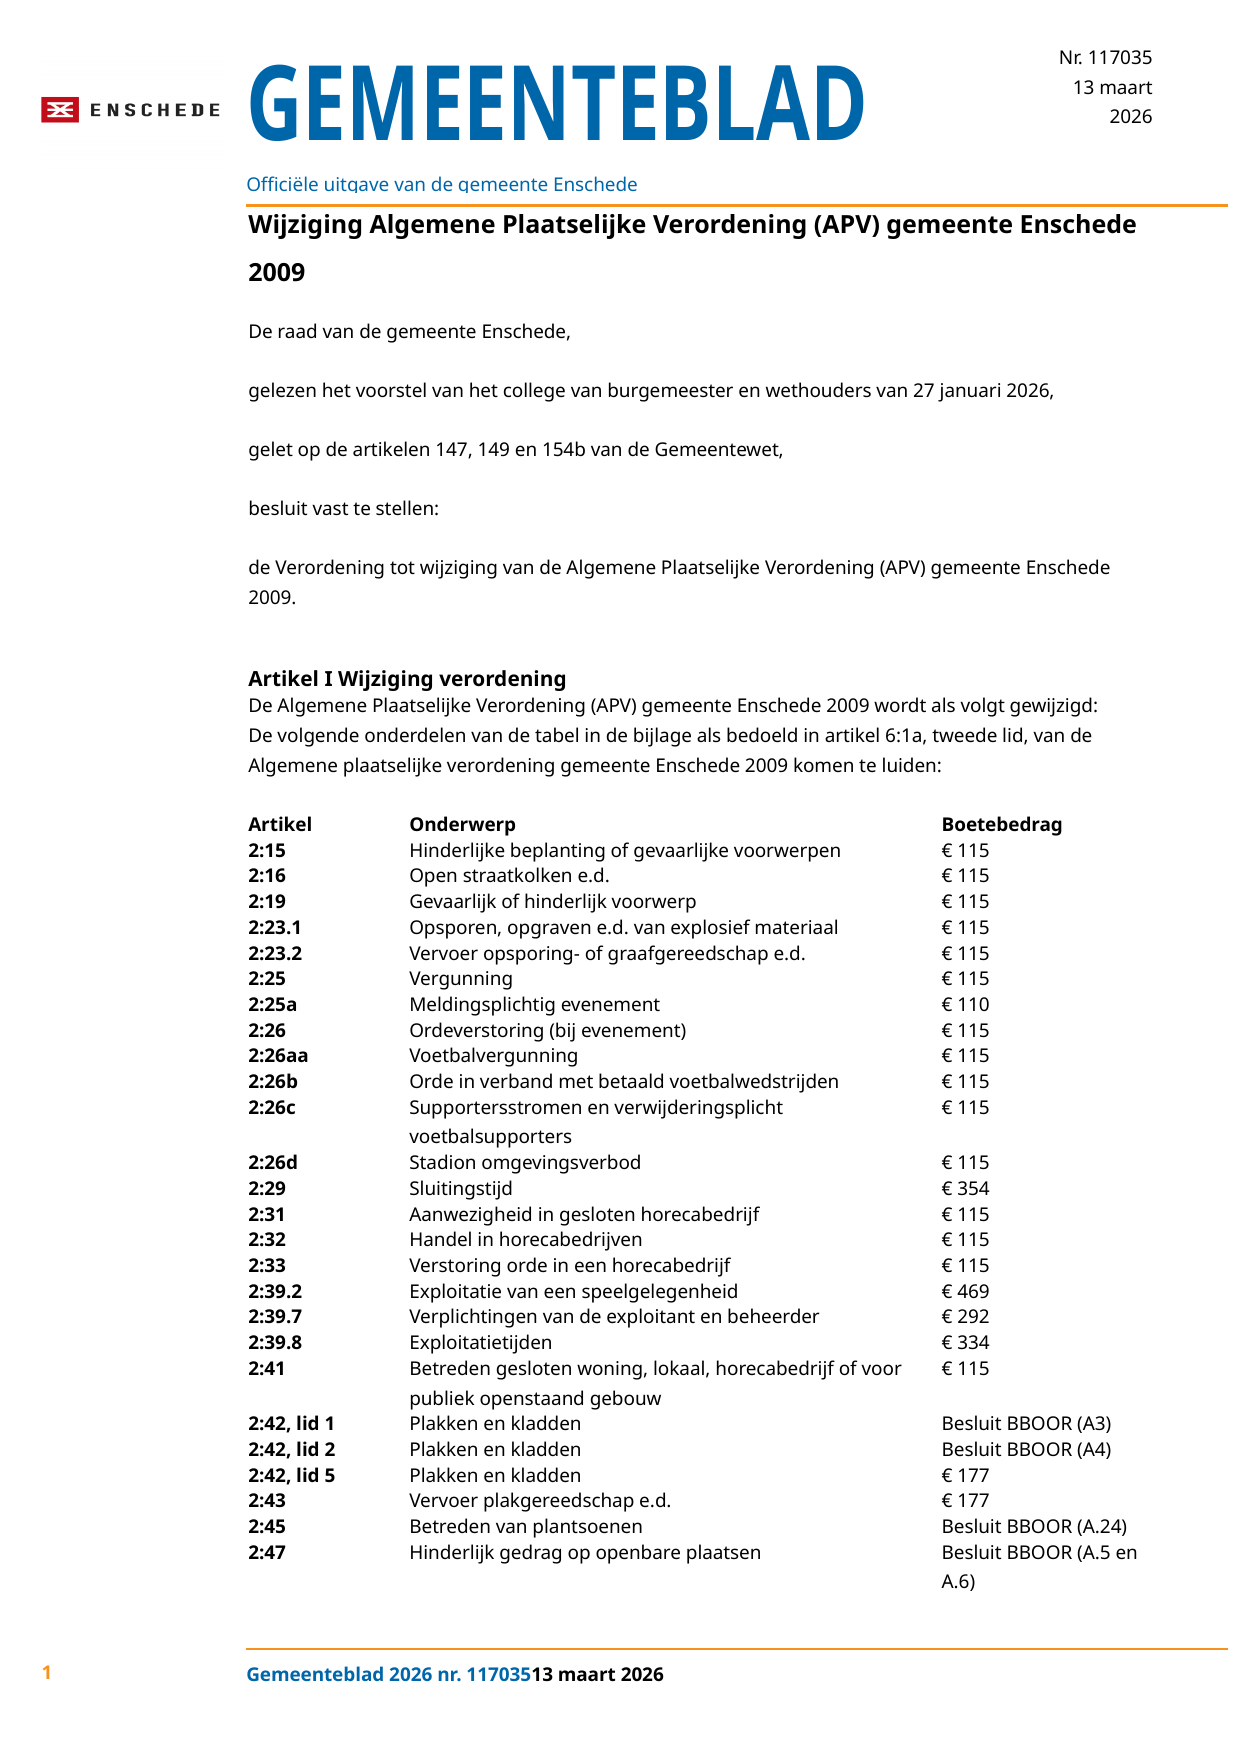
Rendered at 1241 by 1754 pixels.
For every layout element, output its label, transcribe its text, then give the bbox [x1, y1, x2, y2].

table_cell € 115 [941, 1094, 1152, 1149]
table_cell Orde in verband met betaald voetbalwedstrijden [409, 1068, 941, 1094]
table_cell 2:42, lid 5 [248, 1462, 409, 1488]
text gelet op de artikelen 147, 149 en 154b van de Gemeentewet, [248, 436, 1152, 462]
table_cell € 469 [941, 1278, 1152, 1304]
text gelezen het voorstel van het college van burgemeester en wethouders van 27 januari 2026, [248, 377, 1152, 403]
table_header Onderwerp [409, 811, 941, 837]
table_cell 2:47 [248, 1539, 409, 1594]
text De raad van de gemeente Enschede, [248, 318, 1152, 344]
table_cell € 334 [941, 1330, 1152, 1355]
table_cell Supportersstromen en verwijderingsplicht voetbalsupporters [409, 1094, 941, 1149]
table_cell € 115 [941, 1043, 1152, 1068]
table_cell Verstoring orde in een horecabedrijf [409, 1252, 941, 1278]
table_cell 2:16 [248, 863, 409, 888]
table_cell Sluitingstijd [409, 1175, 941, 1201]
table_cell Betreden van plantsoenen [409, 1514, 941, 1539]
table_cell € 115 [941, 1068, 1152, 1094]
table_cell € 115 [941, 863, 1152, 888]
table_cell Besluit BBOOR (A4) [941, 1436, 1152, 1462]
table_cell Ordeverstoring (bij evenement) [409, 1017, 941, 1043]
table_cell 2:29 [248, 1175, 409, 1201]
text Wijziging Algemene Plaatselijke Verordening (APV) gemeente Enschede 2009 [248, 207, 1152, 288]
table_cell Exploitatie van een speelgelegenheid [409, 1278, 941, 1304]
table_cell 2:19 [248, 888, 409, 914]
table_header Boetebedrag [941, 811, 1152, 837]
table_cell € 115 [941, 1227, 1152, 1252]
table_cell 2:39.7 [248, 1304, 409, 1329]
table_cell € 177 [941, 1488, 1152, 1513]
table_cell Betreden gesloten woning, lokaal, horecabedrijf of voor publiek openstaand gebouw [409, 1355, 941, 1411]
table_cell Besluit BBOOR (A.5 en A.6) [941, 1539, 1152, 1594]
table_cell 2:42, lid 1 [248, 1411, 409, 1436]
table_cell Vervoer opsporing- of graafgereedschap e.d. [409, 940, 941, 965]
table_cell € 115 [941, 1017, 1152, 1043]
table_cell € 354 [941, 1175, 1152, 1201]
table_cell € 115 [941, 965, 1152, 991]
table_cell Handel in horecabedrijven [409, 1227, 941, 1252]
table_cell 2:42, lid 2 [248, 1436, 409, 1462]
table_cell € 177 [941, 1462, 1152, 1488]
table_cell Meldingsplichtig evenement [409, 991, 941, 1017]
table_cell Hinderlijke beplanting of gevaarlijke voorwerpen [409, 837, 941, 862]
table_cell Vervoer plakgereedschap e.d. [409, 1488, 941, 1513]
table_cell 2:26aa [248, 1043, 409, 1068]
table_cell 2:39.8 [248, 1330, 409, 1355]
table_cell 2:26d [248, 1149, 409, 1175]
table_cell € 110 [941, 991, 1152, 1017]
table_cell Vergunning [409, 965, 941, 991]
table_cell 2:15 [248, 837, 409, 862]
table_cell Plakken en kladden [409, 1436, 941, 1462]
text besluit vast te stellen: [248, 495, 1152, 521]
text de Verordening tot wijziging van de Algemene Plaatselijke Verordening (APV) gemeente Enschede 2009. [248, 554, 1152, 610]
table_cell 2:43 [248, 1488, 409, 1513]
text De Algemene Plaatselijke Verordening (APV) gemeente Enschede 2009 wordt als volgt gewijzigd: [248, 693, 1152, 718]
table_cell € 115 [941, 1252, 1152, 1278]
table_cell Verplichtingen van de exploitant en beheerder [409, 1304, 941, 1329]
table_cell Opsporen, opgraven e.d. van explosief materiaal [409, 914, 941, 940]
table_cell Open straatkolken e.d. [409, 863, 941, 888]
table_cell 2:26c [248, 1094, 409, 1149]
table_cell Voetbalvergunning [409, 1043, 941, 1068]
table_cell Plakken en kladden [409, 1411, 941, 1436]
table_cell Besluit BBOOR (A3) [941, 1411, 1152, 1436]
table_cell Besluit BBOOR (A.24) [941, 1514, 1152, 1539]
table_cell 2:32 [248, 1227, 409, 1252]
table_cell 2:25a [248, 991, 409, 1017]
table_cell 2:23.1 [248, 914, 409, 940]
table_cell 2:33 [248, 1252, 409, 1278]
table_cell € 115 [941, 1355, 1152, 1411]
text Artikel I Wijziging verordening [248, 664, 1152, 693]
table_cell 2:41 [248, 1355, 409, 1411]
table_cell Exploitatietijden [409, 1330, 941, 1355]
text De volgende onderdelen van de tabel in de bijlage als bedoeld in artikel 6:1a, tweede lid, van de Algemene plaatselijke verordening gemeente Enschede 2009 komen te luiden: [248, 722, 1152, 777]
table_cell Gevaarlijk of hinderlijk voorwerp [409, 888, 941, 914]
table_cell 2:39.2 [248, 1278, 409, 1304]
table_cell € 115 [941, 1201, 1152, 1227]
table_cell 2:26b [248, 1068, 409, 1094]
picture [41, 47, 231, 172]
table_cell Aanwezigheid in gesloten horecabedrijf [409, 1201, 941, 1227]
table_cell 2:25 [248, 965, 409, 991]
table_cell 2:45 [248, 1514, 409, 1539]
table_cell € 292 [941, 1304, 1152, 1329]
table_cell Hinderlijk gedrag op openbare plaatsen [409, 1539, 941, 1594]
table_cell € 115 [941, 888, 1152, 914]
table_header Artikel [248, 811, 409, 837]
table_cell € 115 [941, 914, 1152, 940]
table_cell 2:31 [248, 1201, 409, 1227]
table_cell € 115 [941, 940, 1152, 965]
table_cell Plakken en kladden [409, 1462, 941, 1488]
table_cell € 115 [941, 1149, 1152, 1175]
table_cell 2:26 [248, 1017, 409, 1043]
table_cell Stadion omgevingsverbod [409, 1149, 941, 1175]
table_cell € 115 [941, 837, 1152, 862]
table_cell 2:23.2 [248, 940, 409, 965]
